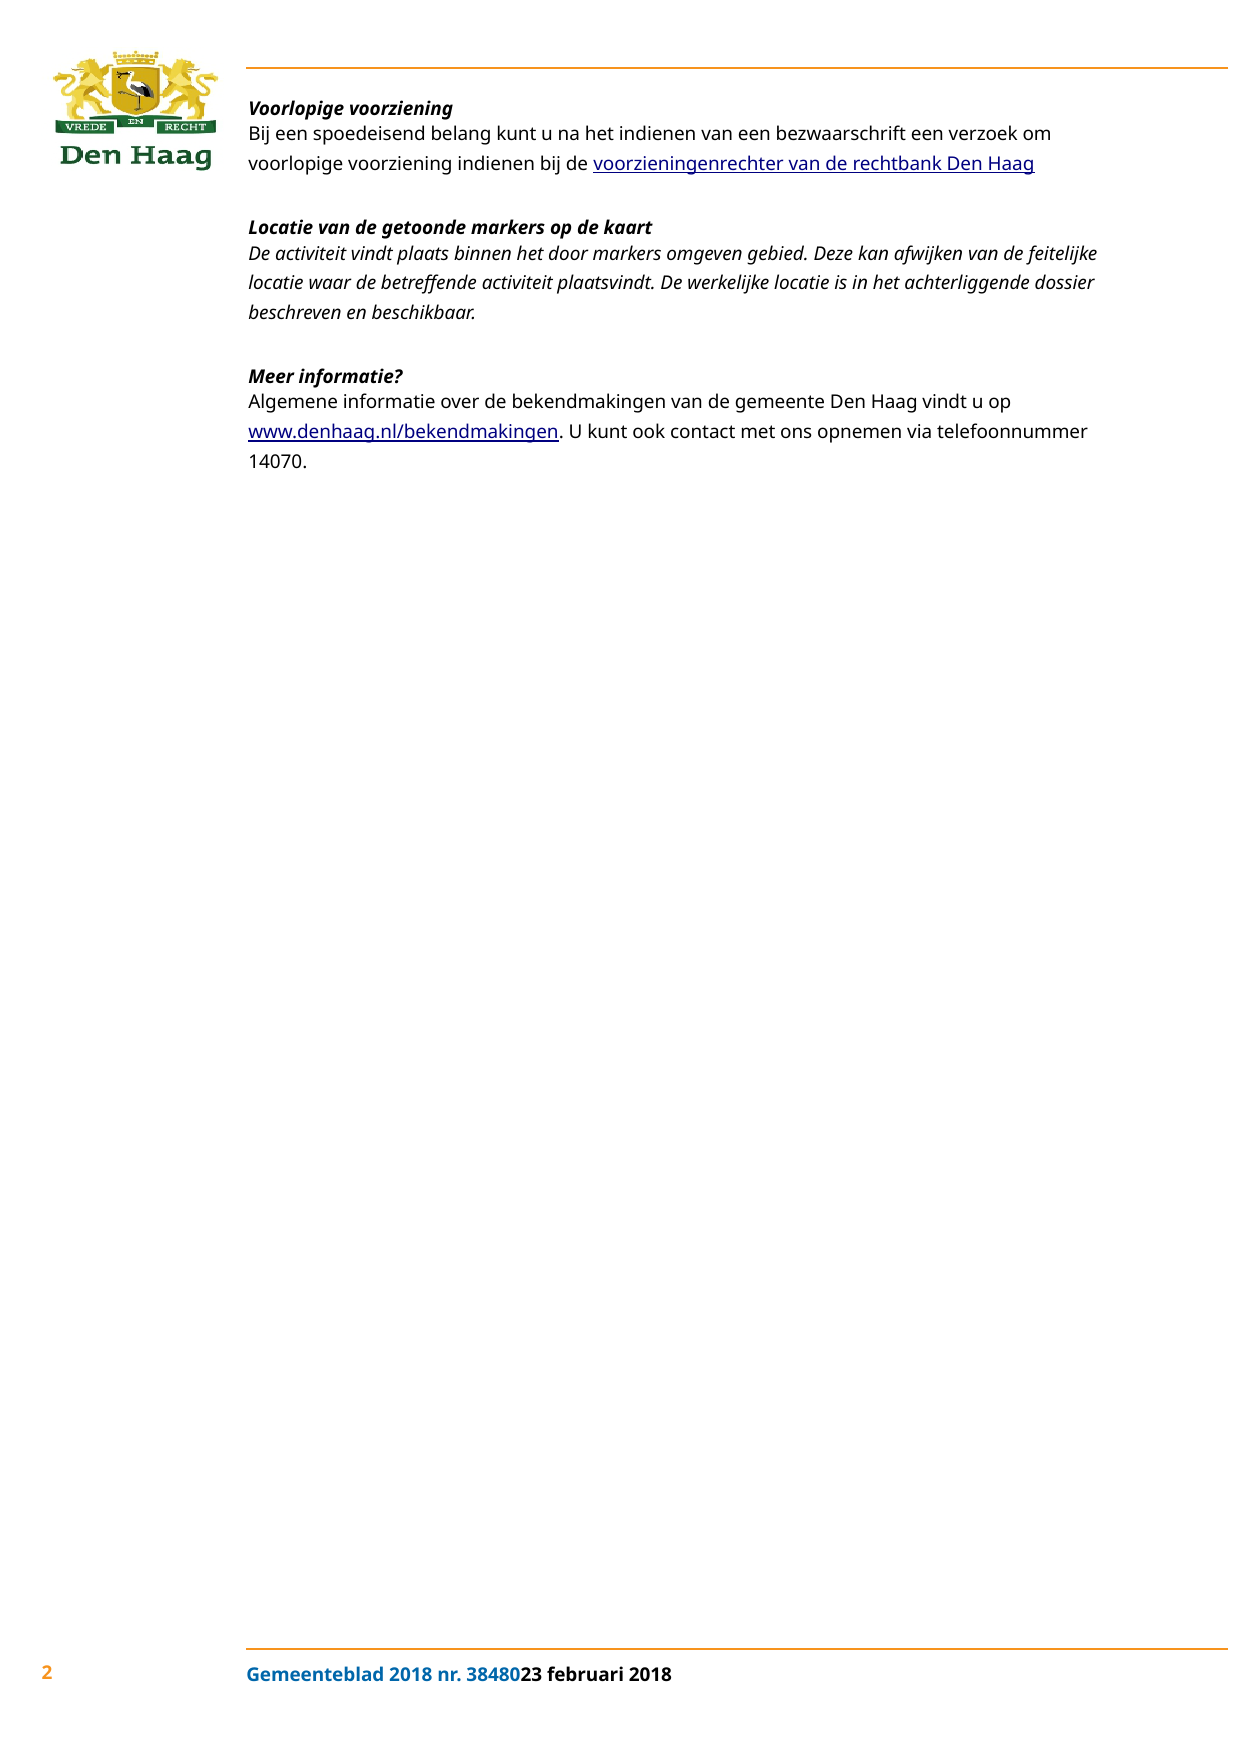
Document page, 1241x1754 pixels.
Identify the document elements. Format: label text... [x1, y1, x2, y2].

text Algemene informatie over de bekendmakingen van de gemeente Den Haag vindt u op www.denhaag.nl/bekendmakingen. U kunt ook contact met ons opnemen via telefoonnummer 14070. [248, 389, 1152, 473]
text De activiteit vindt plaats binnen het door markers omgeven gebied. Deze kan afwijken van de feitelijke locatie waar de betreffende activiteit plaatsvindt. De werkelijke locatie is in het achterliggende dossier beschreven en beschikbaar. [248, 240, 1152, 325]
picture [41, 47, 231, 172]
text Locatie van de getoonde markers op de kaart [248, 214, 1152, 240]
text Voorlopige voorziening [248, 95, 1152, 121]
text Meer informatie? [248, 363, 1152, 389]
text Bij een spoedeisend belang kunt u na het indienen van een bezwaarschrift een verzoek om voorlopige voorziening indienen bij de voorzieningenrechter van de rechtbank Den Haag [248, 121, 1152, 176]
